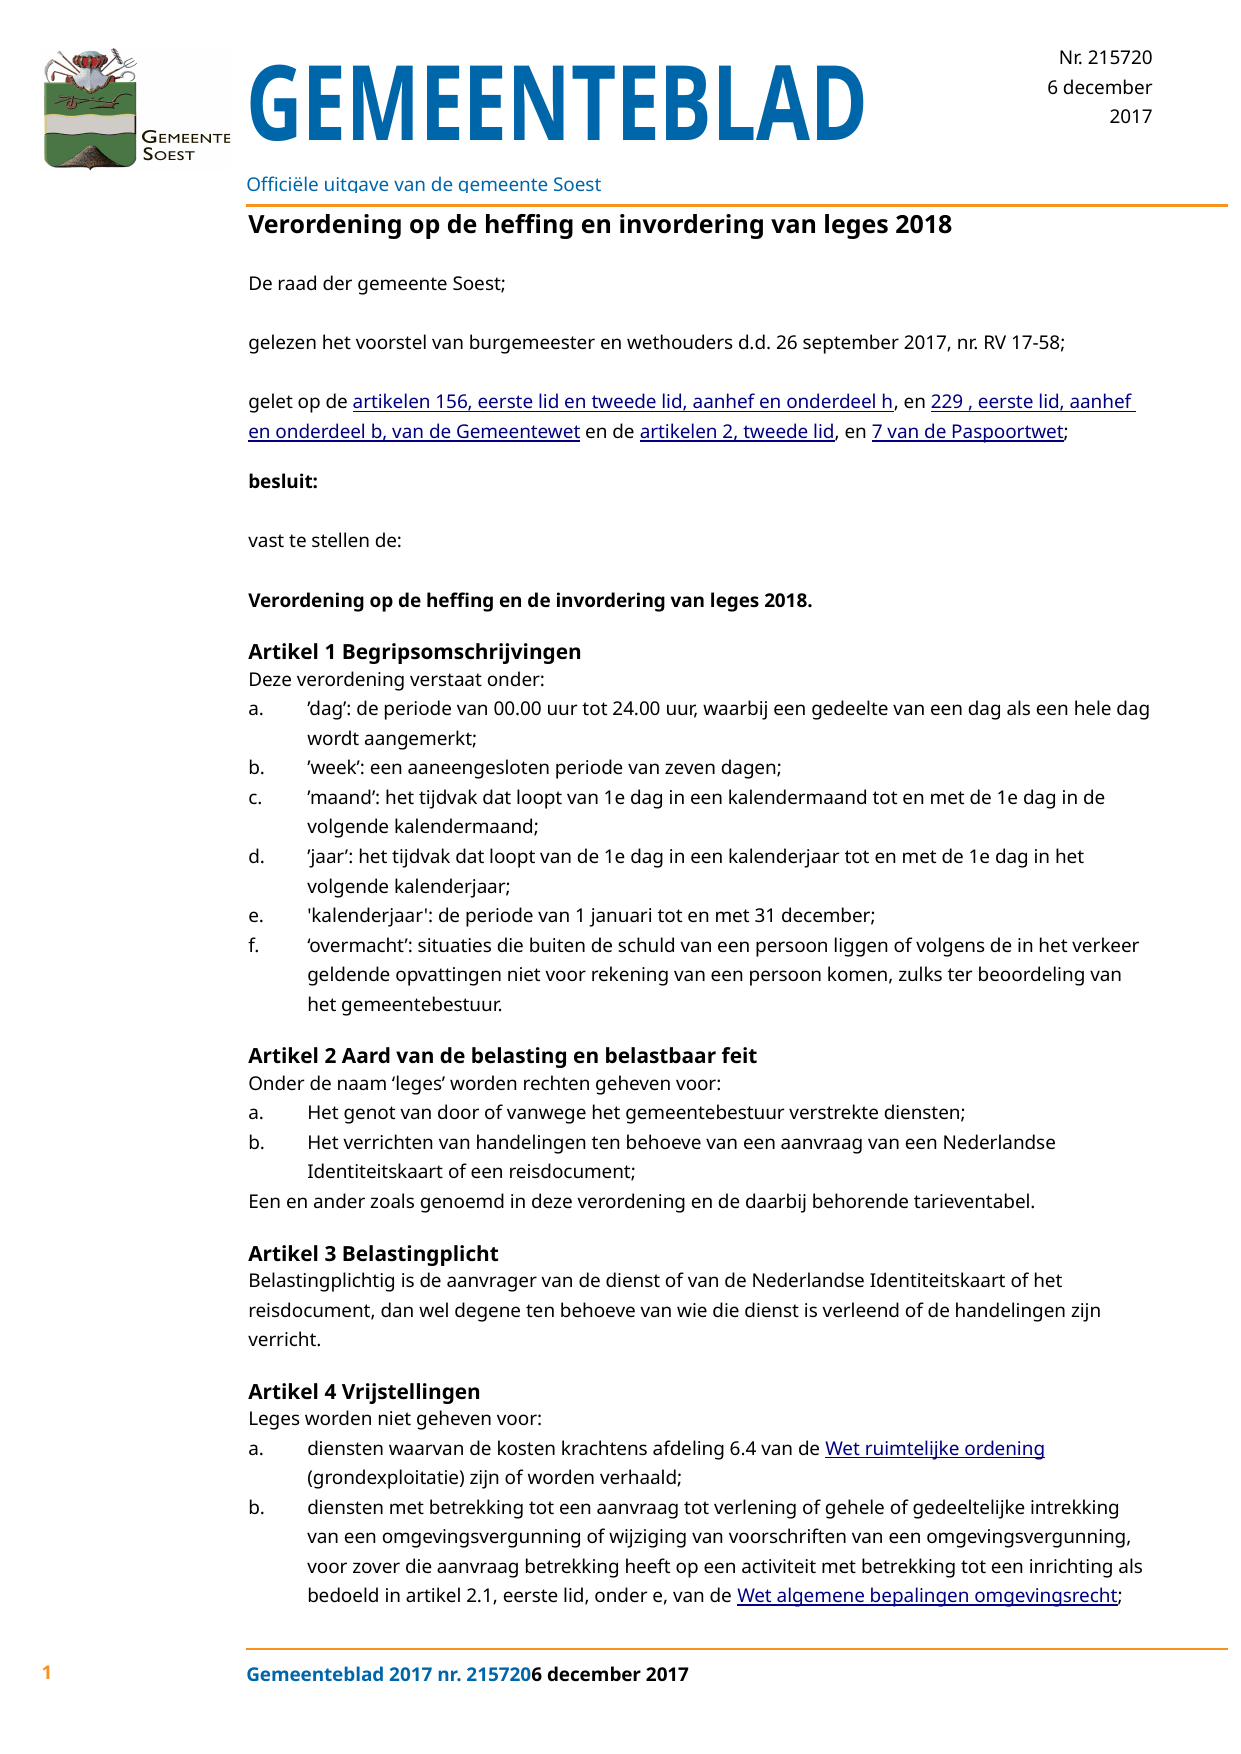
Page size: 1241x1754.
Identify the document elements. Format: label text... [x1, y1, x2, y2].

text gelezen het voorstel van burgemeester en wethouders d.d. 26 september 2017, nr. RV 17-58; [248, 329, 1152, 355]
list 'kalenderjaar': de periode van 1 januari tot en met 31 december; [248, 902, 1152, 928]
text besluit: [248, 468, 1152, 494]
text De raad der gemeente Soest; [248, 270, 1152, 296]
list ‘overmacht’: situaties die buiten de schuld van een persoon liggen of volgens de in het verkeer geldende opvattingen niet voor rekening van een persoon komen, zulks ter beoordeling van het gemeentebestuur. [248, 932, 1152, 1017]
list Het verrichten van handelingen ten behoeve van een aanvraag van een Nederlandse Identiteitskaart of een reisdocument; [248, 1129, 1152, 1184]
text Artikel 1 Begripsomschrijvingen [248, 637, 1152, 666]
text gelet op de artikelen 156, eerste lid en tweede lid, aanhef en onderdeel h, en 229 , eerste lid, aanhef en onderdeel b, van de Gemeentewet en de artikelen 2, tweede lid, en 7 van de Paspoortwet; [248, 389, 1152, 444]
list Het genot van door of vanwege het gemeentebestuur verstrekte diensten; [248, 1099, 1152, 1125]
picture [41, 47, 231, 172]
text Een en ander zoals genoemd in deze verordening en de daarbij behorende tarieventabel. [248, 1188, 1152, 1214]
list diensten met betrekking tot een aanvraag tot verlening of gehele of gedeeltelijke intrekking van een omgevingsvergunning of wijziging van voorschriften van een omgevingsvergunning, voor zover die aanvraag betrekking heeft op een activiteit met betrekking tot een inrichting als bedoeld in artikel 2.1, eerste lid, onder e, van de Wet algemene bepalingen omgevingsrecht; [248, 1494, 1152, 1608]
text Leges worden niet geheven voor: [248, 1405, 1152, 1431]
text Verordening op de heffing en invordering van leges 2018 [248, 207, 1152, 241]
text Artikel 2 Aard van de belasting en belastbaar feit [248, 1042, 1152, 1070]
list ’week’: een aaneengesloten periode van zeven dagen; [248, 754, 1152, 780]
list diensten waarvan de kosten krachtens afdeling 6.4 van de Wet ruimtelijke ordening (grondexploitatie) zijn of worden verhaald; [248, 1435, 1152, 1490]
text Belastingplichtig is de aanvrager van de dienst of van de Nederlandse Identiteitskaart of het reisdocument, dan wel degene ten behoeve van wie die dienst is verleend of de handelingen zijn verricht. [248, 1267, 1152, 1352]
text Artikel 4 Vrijstellingen [248, 1377, 1152, 1405]
list ’dag’: de periode van 00.00 uur tot 24.00 uur, waarbij een gedeelte van een dag als een hele dag wordt aangemerkt; [248, 695, 1152, 751]
list ’maand’: het tijdvak dat loopt van 1e dag in een kalendermaand tot en met de 1e dag in de volgende kalendermaand; [248, 784, 1152, 839]
text Deze verordening verstaat onder: [248, 666, 1152, 691]
text Verordening op de heffing en de invordering van leges 2018. [248, 587, 1152, 613]
text Onder de naam ‘leges’ worden rechten geheven voor: [248, 1070, 1152, 1096]
list ’jaar’: het tijdvak dat loopt van de 1e dag in een kalenderjaar tot en met de 1e dag in het volgende kalenderjaar; [248, 843, 1152, 898]
text Artikel 3 Belastingplicht [248, 1239, 1152, 1267]
text vast te stellen de: [248, 528, 1152, 553]
